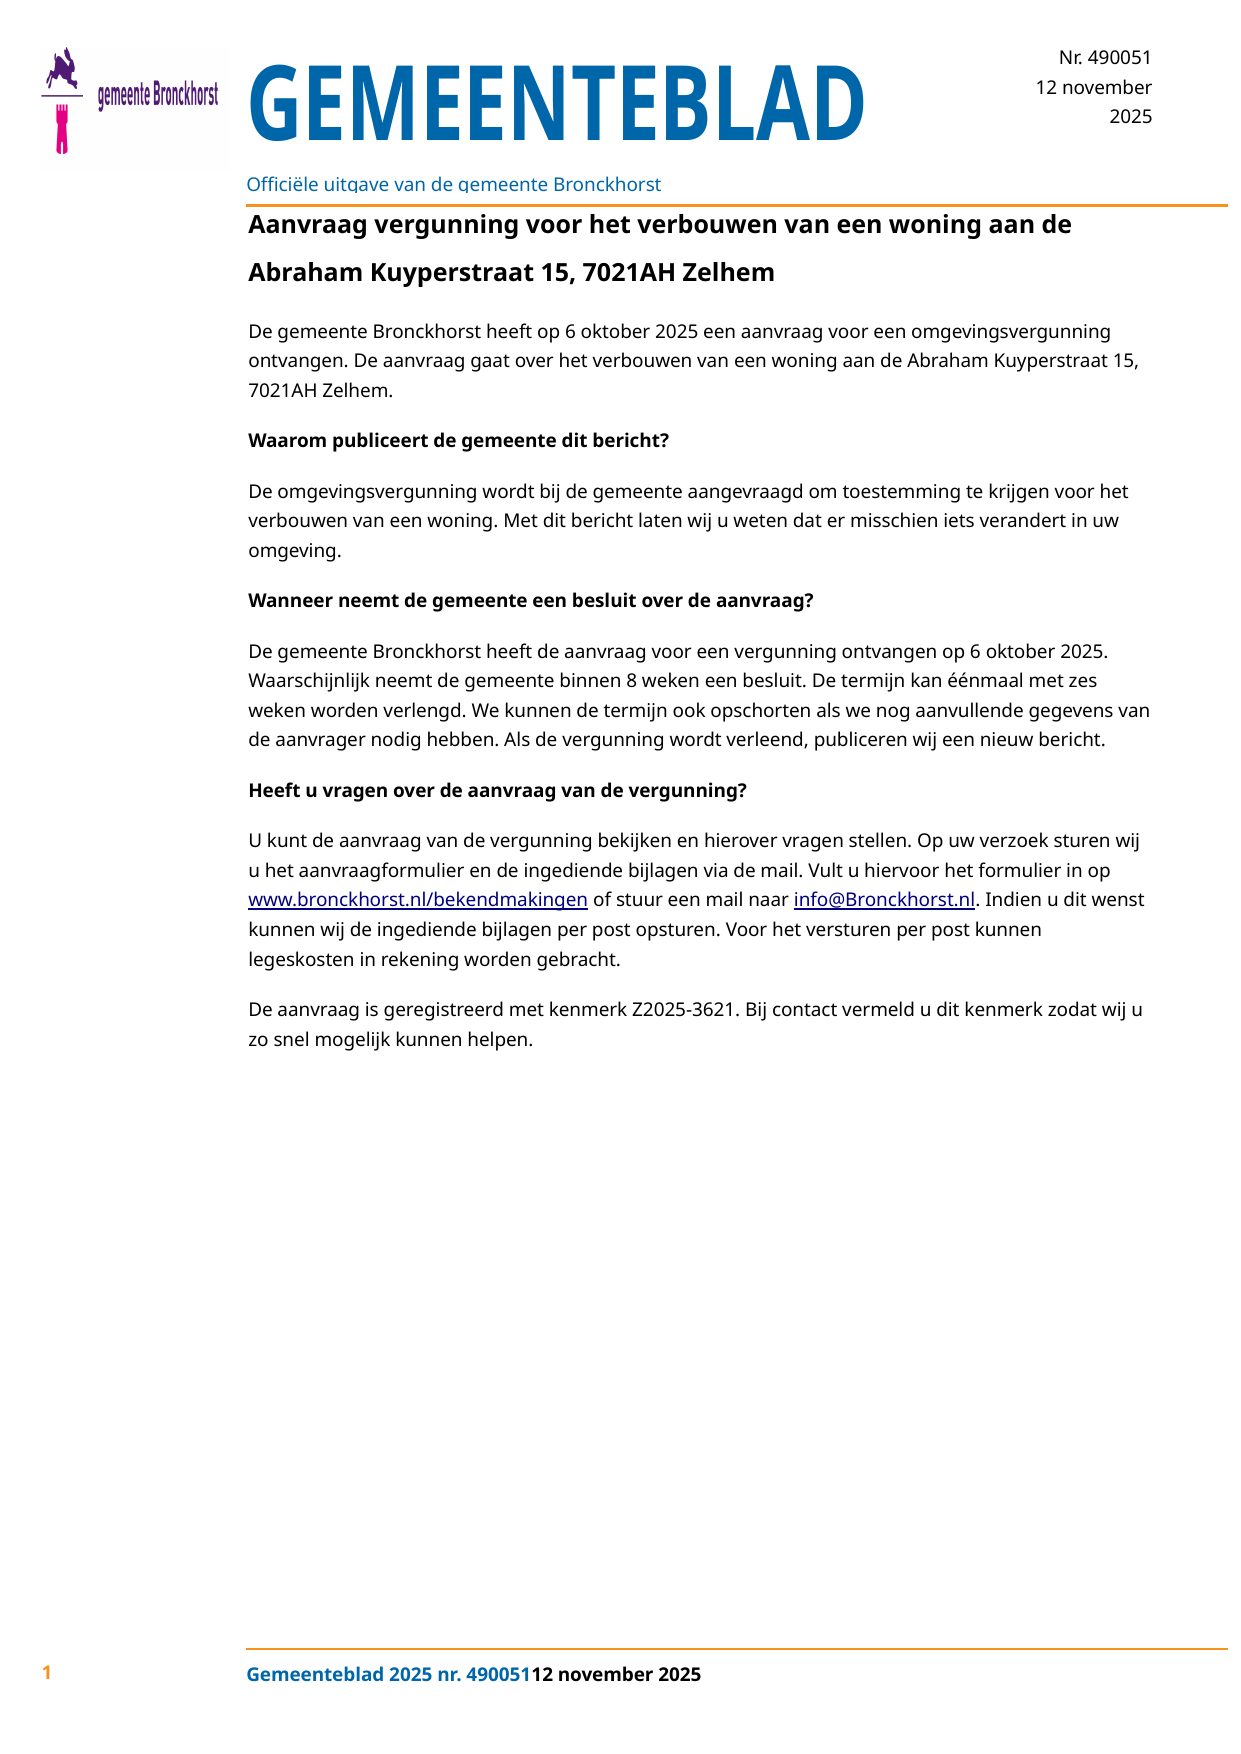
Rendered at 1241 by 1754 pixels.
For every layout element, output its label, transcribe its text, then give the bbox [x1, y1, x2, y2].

text De gemeente Bronckhorst heeft op 6 oktober 2025 een aanvraag voor een omgevingsvergunning ontvangen. De aanvraag gaat over het verbouwen van een woning aan de Abraham Kuyperstraat 15, 7021AH Zelhem. [248, 318, 1152, 403]
picture [41, 47, 231, 172]
text De omgevingsvergunning wordt bij de gemeente aangevraagd om toestemming te krijgen voor het verbouwen van een woning. Met dit bericht laten wij u weten dat er misschien iets verandert in uw omgeving. [248, 478, 1152, 563]
text De aanvraag is geregistreerd met kenmerk Z2025-3621. Bij contact vermeld u dit kenmerk zodat wij u zo snel mogelijk kunnen helpen. [248, 996, 1152, 1052]
text U kunt de aanvraag van de vergunning bekijken en hierover vragen stellen. Op uw verzoek sturen wij u het aanvraagformulier en de ingediende bijlagen via de mail. Vult u hiervoor het formulier in op www.bronckhorst.nl/bekendmakingen of stuur een mail naar info@Bronckhorst.nl. Indien u dit wenst kunnen wij de ingediende bijlagen per post opsturen. Voor het versturen per post kunnen legeskosten in rekening worden gebracht. [248, 827, 1152, 972]
text Heeft u vragen over de aanvraag van de vergunning? [248, 777, 1152, 803]
text Wanneer neemt de gemeente een besluit over de aanvraag? [248, 587, 1152, 613]
text De gemeente Bronckhorst heeft de aanvraag voor een vergunning ontvangen op 6 oktober 2025. Waarschijnlijk neemt de gemeente binnen 8 weken een besluit. De termijn kan éénmaal met zes weken worden verlengd. We kunnen de termijn ook opschorten als we nog aanvullende gegevens van de aanvrager nodig hebben. Als de vergunning wordt verleend, publiceren wij een nieuw bericht. [248, 638, 1152, 752]
text Waarom publiceert de gemeente dit bericht? [248, 427, 1152, 453]
text Aanvraag vergunning voor het verbouwen van een woning aan de Abraham Kuyperstraat 15, 7021AH Zelhem [248, 207, 1152, 288]
